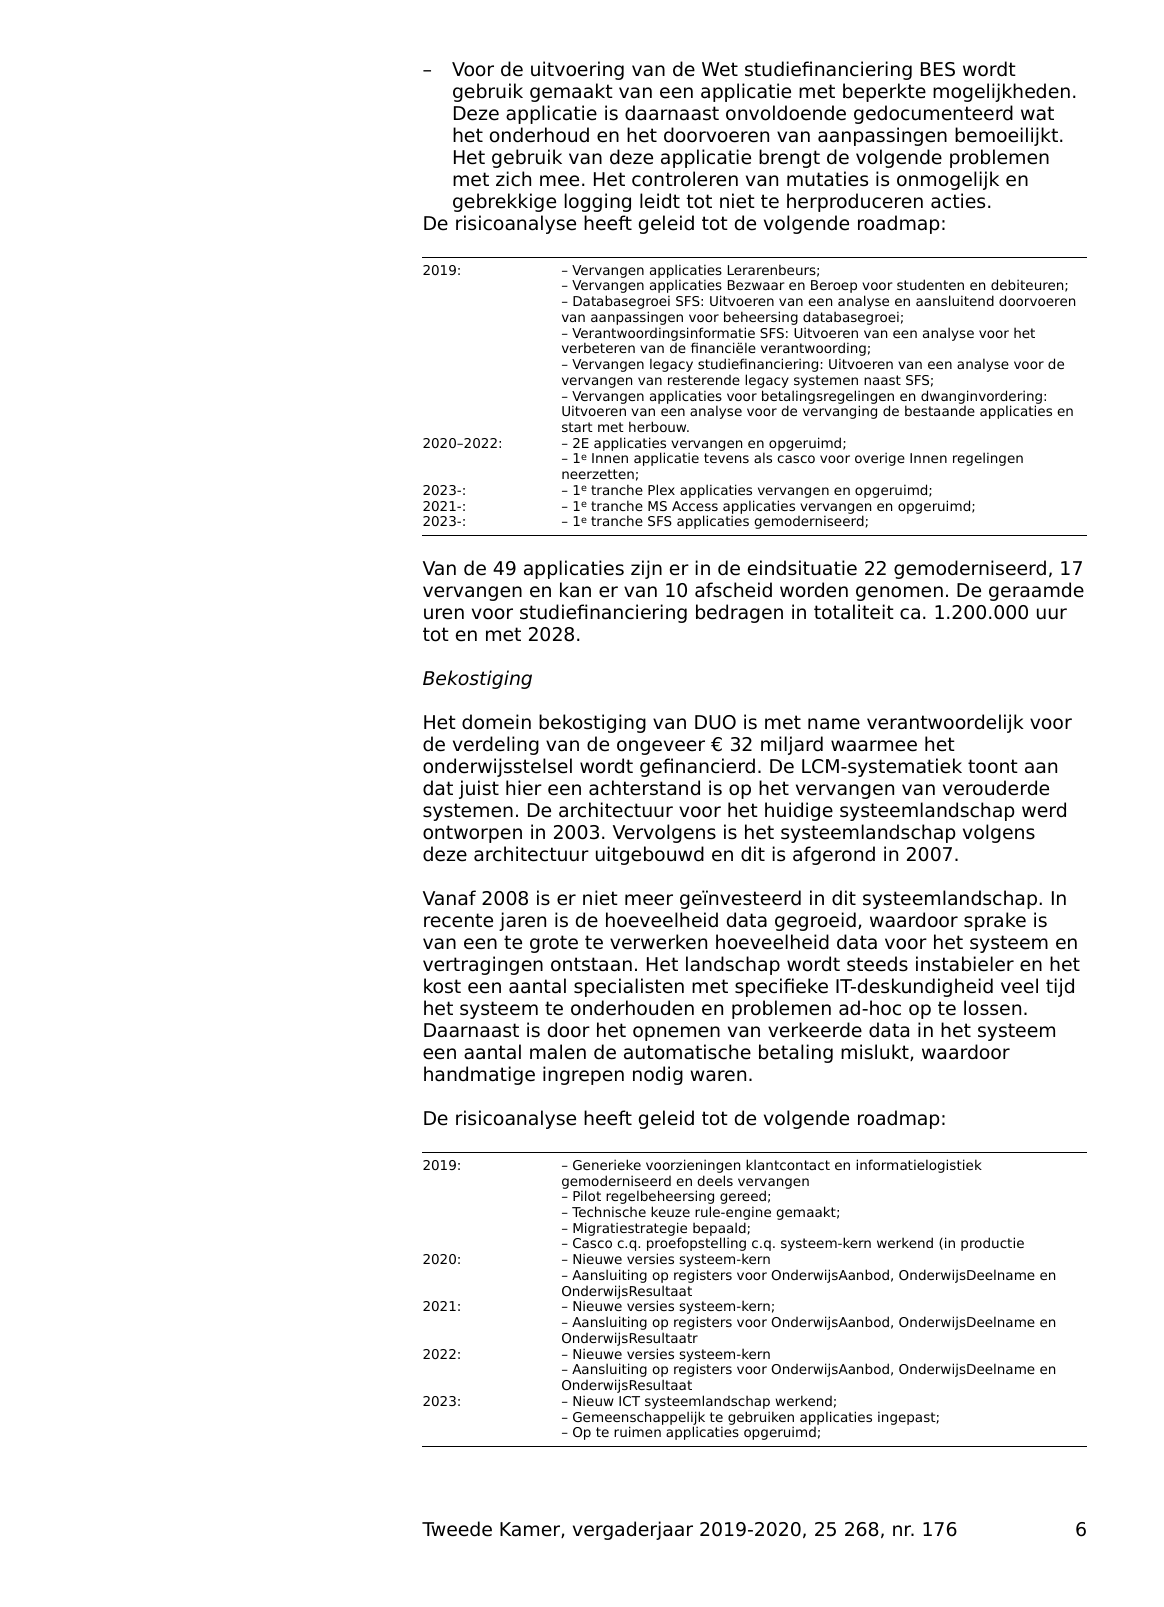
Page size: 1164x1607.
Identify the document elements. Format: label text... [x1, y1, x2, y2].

table_cell 2020: [422, 1252, 555, 1299]
subtitle Bekostiging [422, 668, 1087, 690]
table_cell – 1e tranche Plex applicaties vervangen en opgeruimd; [555, 483, 1087, 498]
text Het domein bekostiging van DUO is met name verantwoordelijk voor de verdeling van de ongeveer € 32 miljard waarmee het onderwijsstelsel wordt gefinancierd. De LCM-systematiek toont aan dat juist hier een achterstand is op het vervangen van verouderde systemen. De architectuur voor het huidige systeemlandschap werd ontworpen in 2003. Vervolgens is het systeemlandschap volgens deze architectuur uitgebouwd en dit is afgerond in 2007. [422, 712, 1087, 866]
table_cell 2023-: [422, 483, 555, 498]
table_cell – 1e tranche SFS applicaties gemoderniseerd; [555, 514, 1087, 534]
table_header 2019: [422, 258, 555, 436]
table_cell 2021-: [422, 499, 555, 514]
table_cell – Nieuwe versies systeem-kern – Aansluiting op registers voor OnderwijsAanbod, OnderwijsDeelname en OnderwijsResultaat [555, 1346, 1087, 1394]
text De risicoanalyse heeft geleid tot de volgende roadmap: [422, 1108, 1087, 1130]
text De risicoanalyse heeft geleid tot de volgende roadmap: [422, 213, 1087, 235]
text Vanaf 2008 is er niet meer geïnvesteerd in dit systeemlandschap. In recente jaren is de hoeveelheid data gegroeid, waardoor sprake is van een te grote te verwerken hoeveelheid data voor het systeem en vertragingen ontstaan. Het landschap wordt steeds instabieler en het kost een aantal specialisten met specifieke IT-deskundigheid veel tijd het systeem te onderhouden en problemen ad-hoc op te lossen. Daarnaast is door het opnemen van verkeerde data in het systeem een aantal malen de automatische betaling mislukt, waardoor handmatige ingrepen nodig waren. [422, 888, 1087, 1086]
table_header – Generieke voorzieningen klantcontact en informatielogistiek gemoderniseerd en deels vervangen – Pilot regelbeheersing gereed; – Technische keuze rule-engine gemaakt; – Migratiestrategie bepaald; – Casco c.q. proefopstelling c.q. systeem-kern werkend (in productie [555, 1153, 1087, 1252]
table_cell – Nieuwe versies systeem-kern – Aansluiting op registers voor OnderwijsAanbod, OnderwijsDeelname en OnderwijsResultaat [555, 1252, 1087, 1299]
table_cell 2023: [422, 1394, 555, 1446]
table_cell 2023-: [422, 514, 555, 534]
text – Voor de uitvoering van de Wet studiefinanciering BES wordt gebruik gemaakt van een applicatie met beperkte mogelijkheden. Deze applicatie is daarnaast onvoldoende gedocumenteerd wat het onderhoud en het doorvoeren van aanpassingen bemoeilijkt. Het gebruik van deze applicatie brengt de volgende problemen met zich mee. Het controleren van mutaties is onmogelijk en gebrekkige logging leidt tot niet te herproduceren acties. [422, 59, 1087, 213]
table_cell – 1e tranche MS Access applicaties vervangen en opgeruimd; [555, 499, 1087, 514]
table_cell – 2E applicaties vervangen en opgeruimd; – 1e Innen applicatie tevens als casco voor overige Innen regelingen neerzetten; [555, 436, 1087, 483]
table_cell 2022: [422, 1346, 555, 1394]
table_cell 2020–2022: [422, 436, 555, 483]
table_cell – Nieuw ICT systeemlandschap werkend; – Gemeenschappelijk te gebruiken applicaties ingepast; – Op te ruimen applicaties opgeruimd; [555, 1394, 1087, 1446]
table_cell – Nieuwe versies systeem-kern; – Aansluiting op registers voor OnderwijsAanbod, OnderwijsDeelname en OnderwijsResultaatr [555, 1299, 1087, 1346]
table_header 2019: [422, 1153, 555, 1252]
table_header – Vervangen applicaties Lerarenbeurs; – Vervangen applicaties Bezwaar en Beroep voor studenten en debiteuren; – Databasegroei SFS: Uitvoeren van een analyse en aansluitend doorvoeren van aanpassingen voor beheersing databasegroei; – Verantwoordingsinformatie SFS: Uitvoeren van een analyse voor het verbeteren van de financiële verantwoording; – Vervangen legacy studiefinanciering: Uitvoeren van een analyse voor de vervangen van resterende legacy systemen naast SFS; – Vervangen applicaties voor betalingsregelingen en dwanginvordering: Uitvoeren van een analyse voor de vervanging de bestaande applicaties en start met herbouw. [555, 258, 1087, 436]
table_cell 2021: [422, 1299, 555, 1346]
text Van de 49 applicaties zijn er in de eindsituatie 22 gemoderniseerd, 17 vervangen en kan er van 10 afscheid worden genomen. De geraamde uren voor studiefinanciering bedragen in totaliteit ca. 1.200.000 uur tot en met 2028. [422, 558, 1087, 646]
